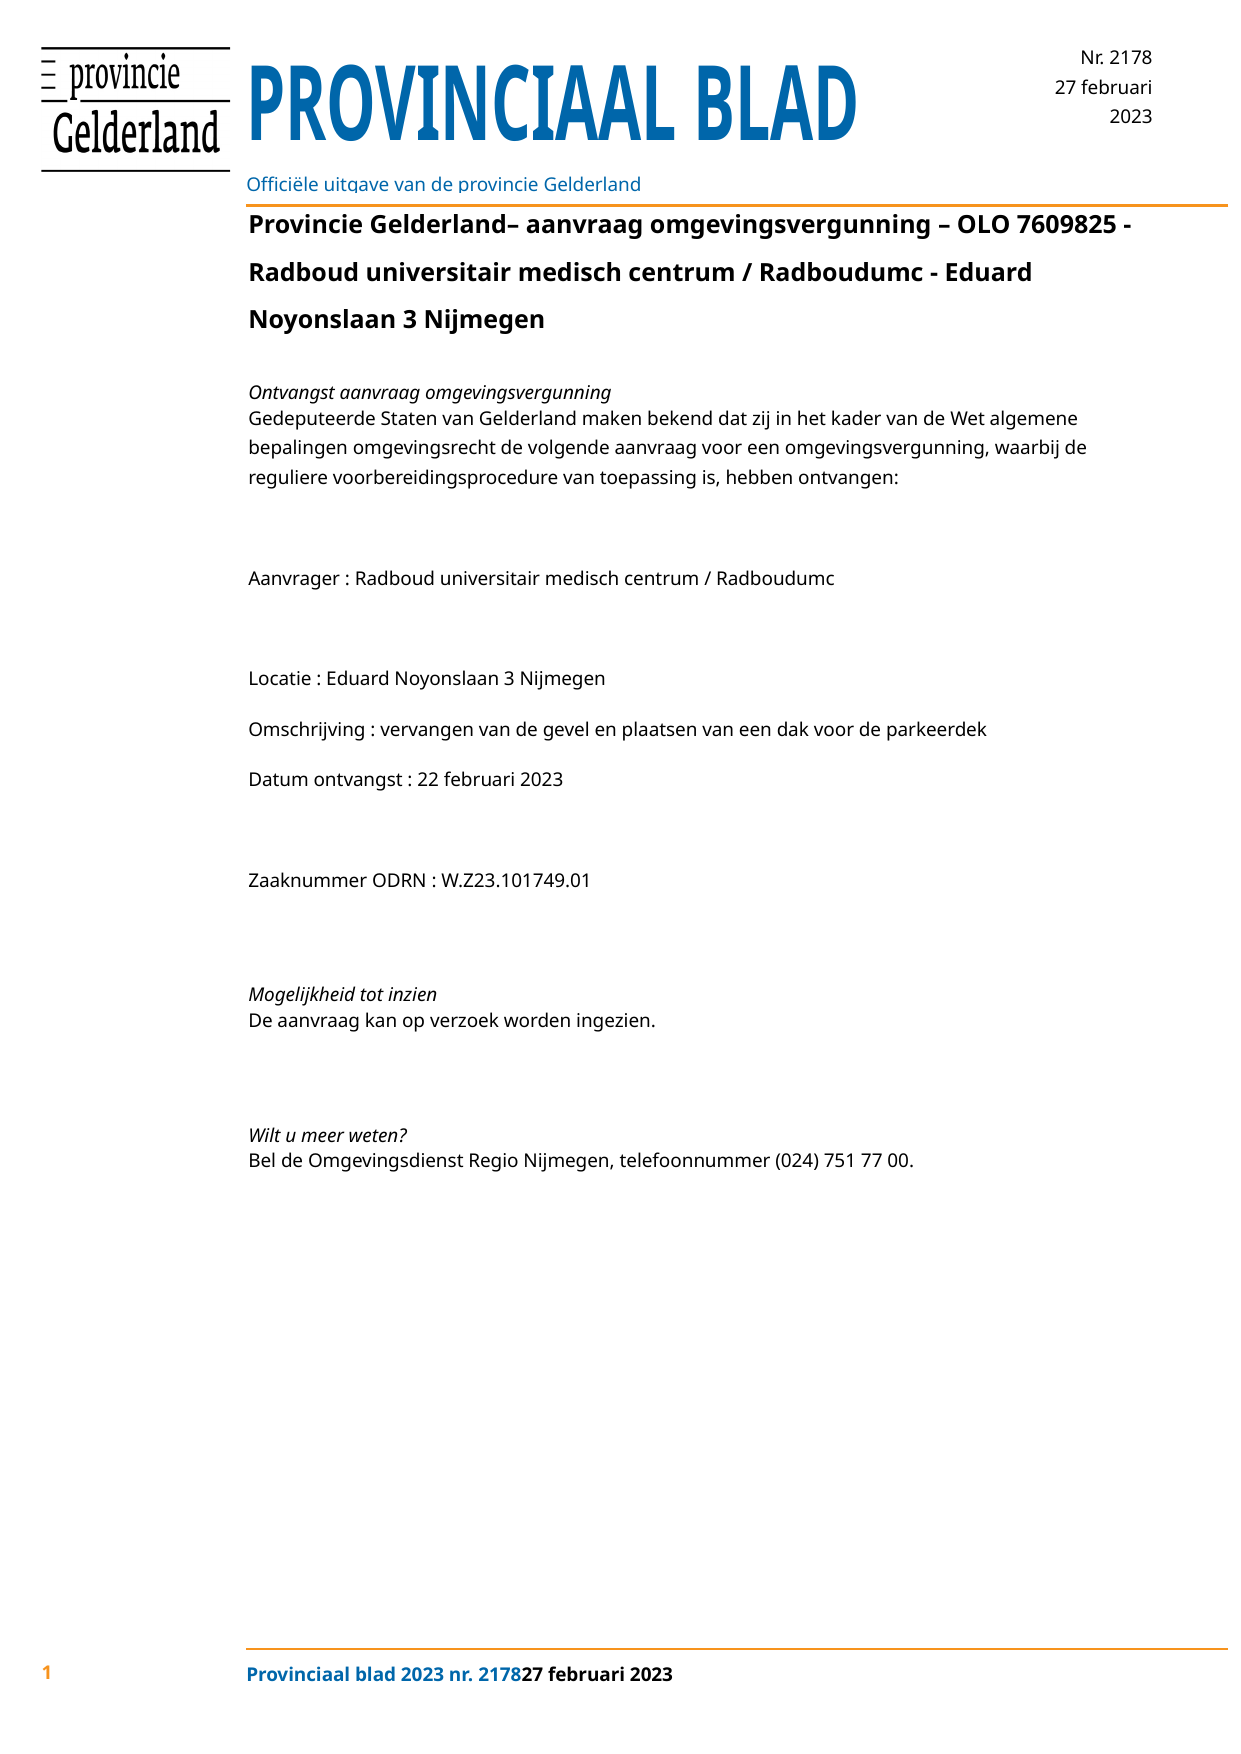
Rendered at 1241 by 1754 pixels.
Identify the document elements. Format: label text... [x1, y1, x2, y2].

text De aanvraag kan op verzoek worden ingezien. [248, 1007, 1152, 1033]
text Mogelijkheid tot inzien [248, 982, 1152, 1007]
text Wilt u meer weten? [248, 1122, 1152, 1147]
text Ontvangst aanvraag omgevingsvergunning [248, 379, 1152, 405]
text Zaaknummer ODRN : W.Z23.101749.01 [248, 867, 1152, 893]
text Gedeputeerde Staten van Gelderland maken bekend dat zij in het kader van de Wet algemene bepalingen omgevingsrecht de volgende aanvraag voor een omgevingsvergunning, waarbij de reguliere voorbereidingsprocedure van toepassing is, hebben ontvangen: [248, 405, 1152, 490]
text Bel de Omgevingsdienst Regio Nijmegen, telefoonnummer (024) 751 77 00. [248, 1147, 1152, 1173]
text Locatie : Eduard Noyonslaan 3 Nijmegen [248, 666, 1152, 691]
picture [41, 47, 231, 172]
text Aanvrager : Radboud universitair medisch centrum / Radboudumc [248, 565, 1152, 591]
text Omschrijving : vervangen van de gevel en plaatsen van een dak voor de parkeerdek [248, 716, 1152, 742]
text Datum ontvangst : 22 februari 2023 [248, 766, 1152, 792]
text Provincie Gelderland– aanvraag omgevingsvergunning – OLO 7609825 - Radboud universitair medisch centrum / Radboudumc - Eduard Noyonslaan 3 Nijmegen [248, 207, 1152, 336]
